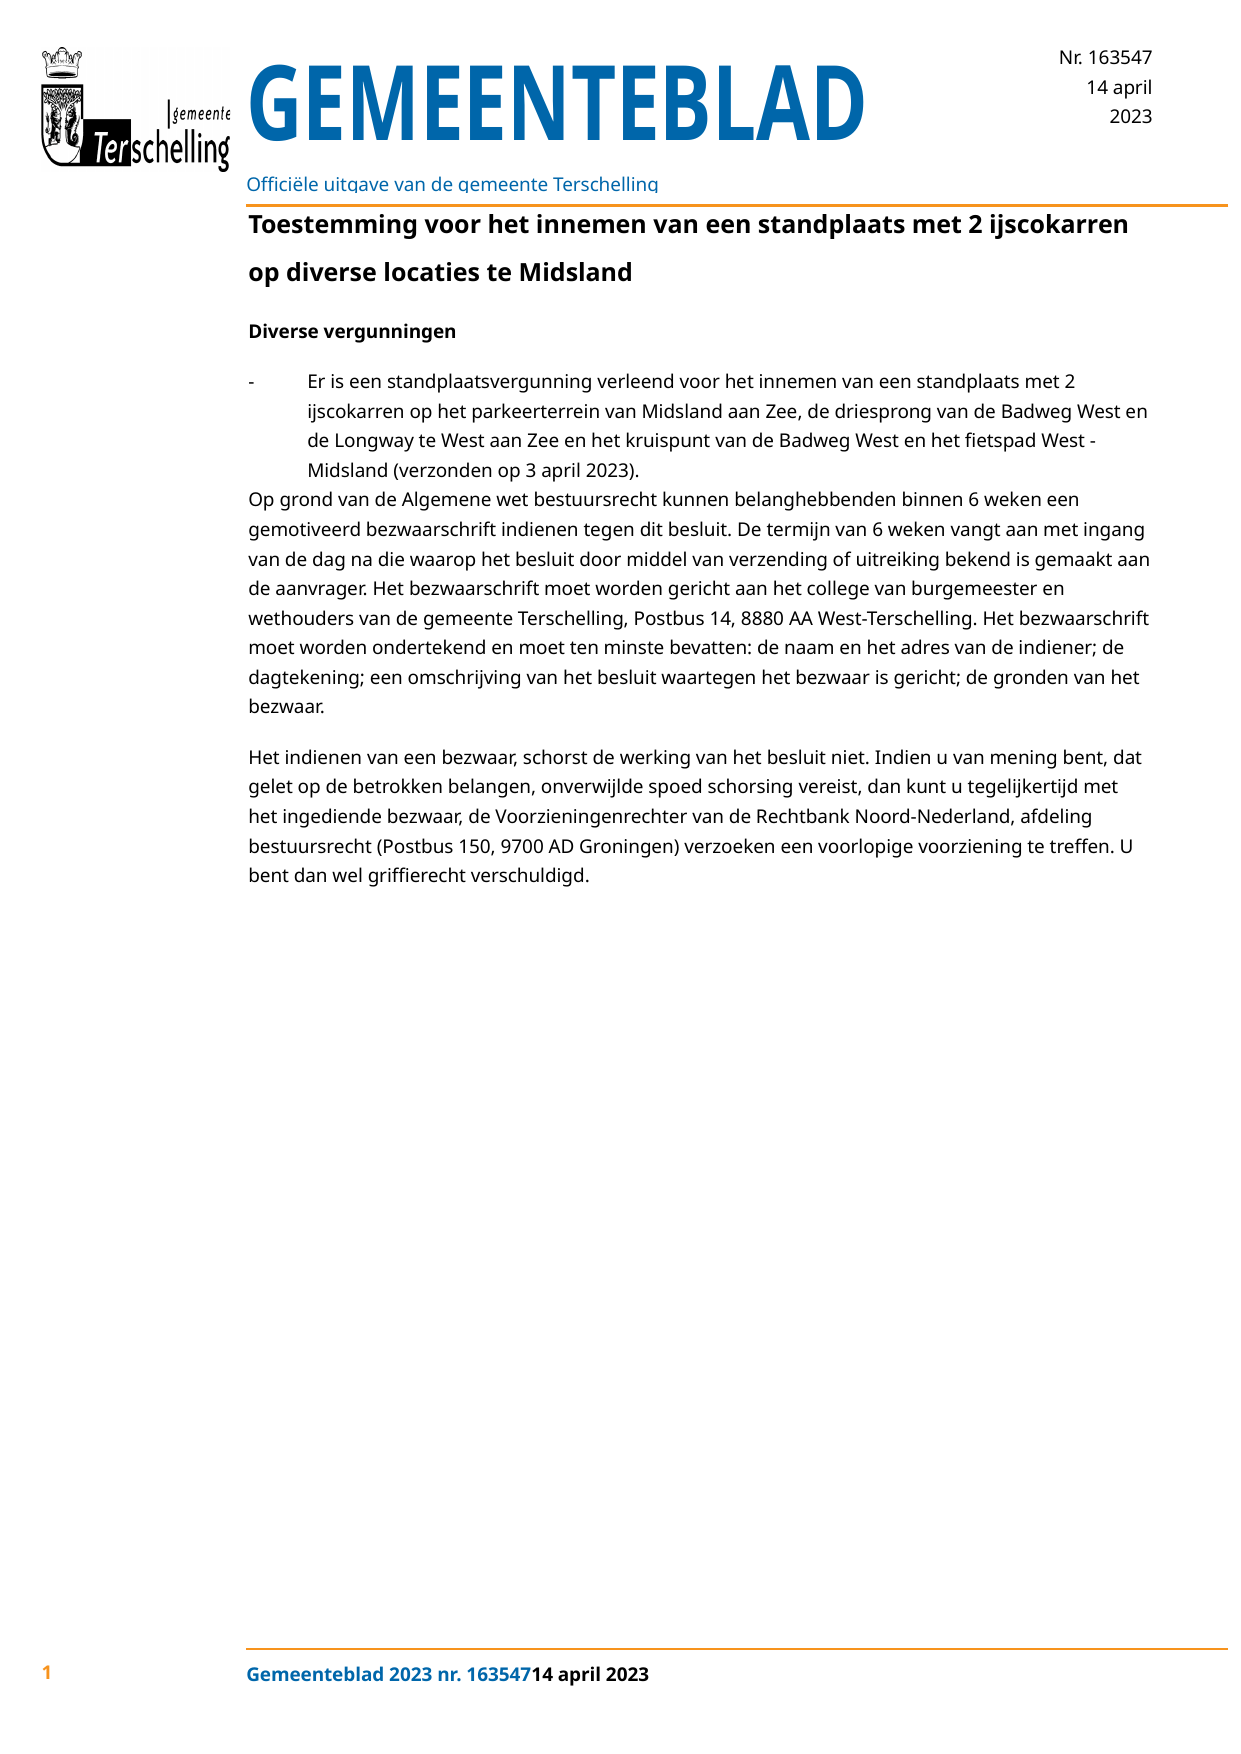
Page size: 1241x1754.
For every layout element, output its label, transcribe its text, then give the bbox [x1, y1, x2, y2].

text Het indienen van een bezwaar, schorst de werking van het besluit niet. Indien u van mening bent, dat gelet op de betrokken belangen, onverwijlde spoed schorsing vereist, dan kunt u tegelijkertijd met het ingediende bezwaar, de Voorzieningenrechter van de Rechtbank Noord-Nederland, afdeling bestuursrecht (Postbus 150, 9700 AD Groningen) verzoeken een voorlopige voorziening te treffen. U bent dan wel griffierecht verschuldigd. [248, 744, 1152, 888]
text Diverse vergunningen [248, 318, 1152, 344]
text Toestemming voor het innemen van een standplaats met 2 ijscokarren op diverse locaties te Midsland [248, 207, 1152, 288]
list Er is een standplaatsvergunning verleend voor het innemen van een standplaats met 2 ijscokarren op het parkeerterrein van Midsland aan Zee, de driesprong van de Badweg West en de Longway te West aan Zee en het kruispunt van de Badweg West en het fietspad West - Midsland (verzonden op 3 april 2023). [248, 368, 1152, 483]
text Op grond van de Algemene wet bestuursrecht kunnen belanghebbenden binnen 6 weken een gemotiveerd bezwaarschrift indienen tegen dit besluit. De termijn van 6 weken vangt aan met ingang van de dag na die waarop het besluit door middel van verzending of uitreiking bekend is gemaakt aan de aanvrager. Het bezwaarschrift moet worden gericht aan het college van burgemeester en wethouders van de gemeente Terschelling, Postbus 14, 8880 AA West-Terschelling. Het bezwaarschrift moet worden ondertekend en moet ten minste bevatten: de naam en het adres van de indiener; de dagtekening; een omschrijving van het besluit waartegen het bezwaar is gericht; de gronden van het bezwaar. [248, 487, 1152, 719]
picture [41, 47, 231, 172]
